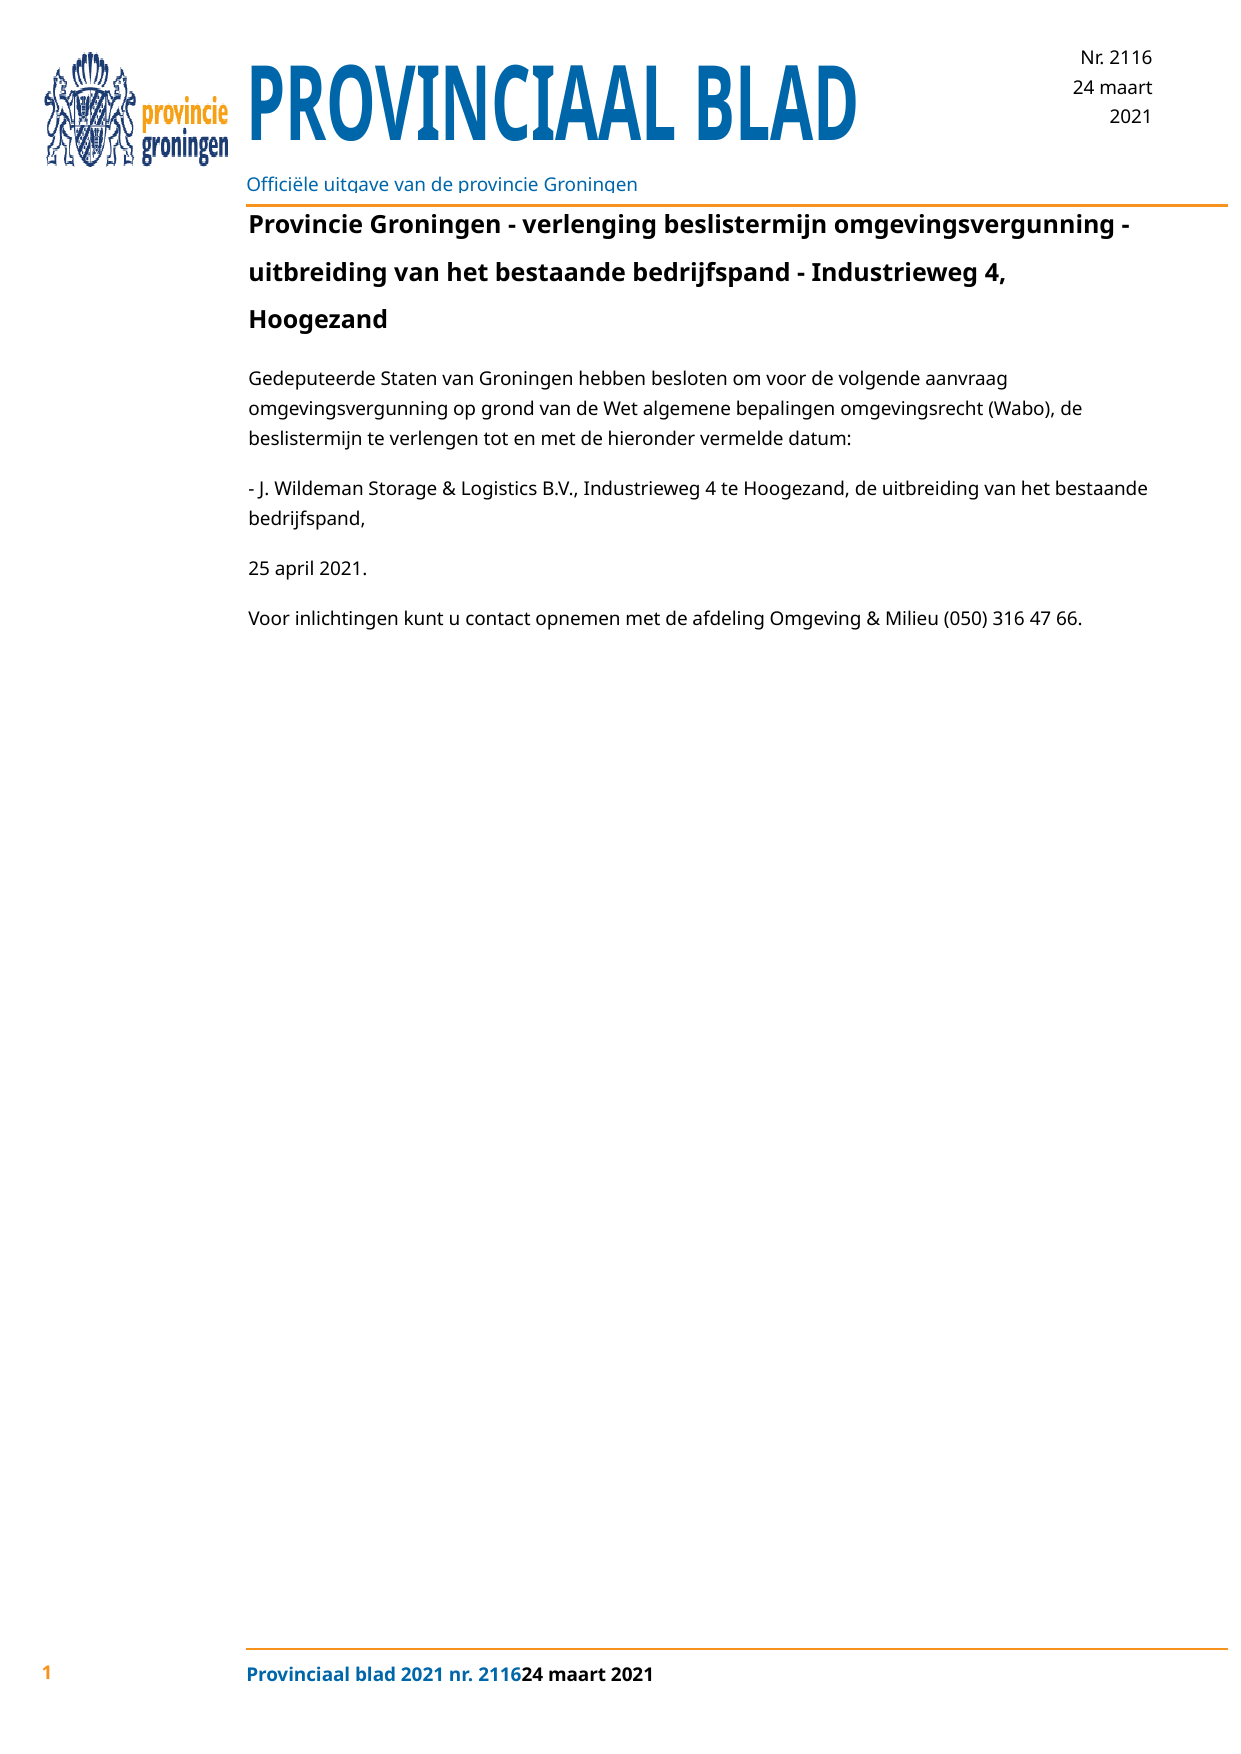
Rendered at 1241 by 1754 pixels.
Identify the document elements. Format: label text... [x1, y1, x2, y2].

text Gedeputeerde Staten van Groningen hebben besloten om voor de volgende aanvraag omgevingsvergunning op grond van de Wet algemene bepalingen omgevingsrecht (Wabo), de beslistermijn te verlengen tot en met de hieronder vermelde datum: [248, 366, 1152, 450]
picture [41, 47, 231, 172]
text - J. Wildeman Storage & Logistics B.V., Industrieweg 4 te Hoogezand, de uitbreiding van het bestaande bedrijfspand, [248, 475, 1152, 530]
text 25 april 2021. [248, 555, 1152, 581]
text Voor inlichtingen kunt u contact opnemen met de afdeling Omgeving & Milieu (050) 316 47 66. [248, 606, 1152, 631]
text Provincie Groningen - verlenging beslistermijn omgevingsvergunning - uitbreiding van het bestaande bedrijfspand - Industrieweg 4, Hoogezand [248, 207, 1152, 336]
